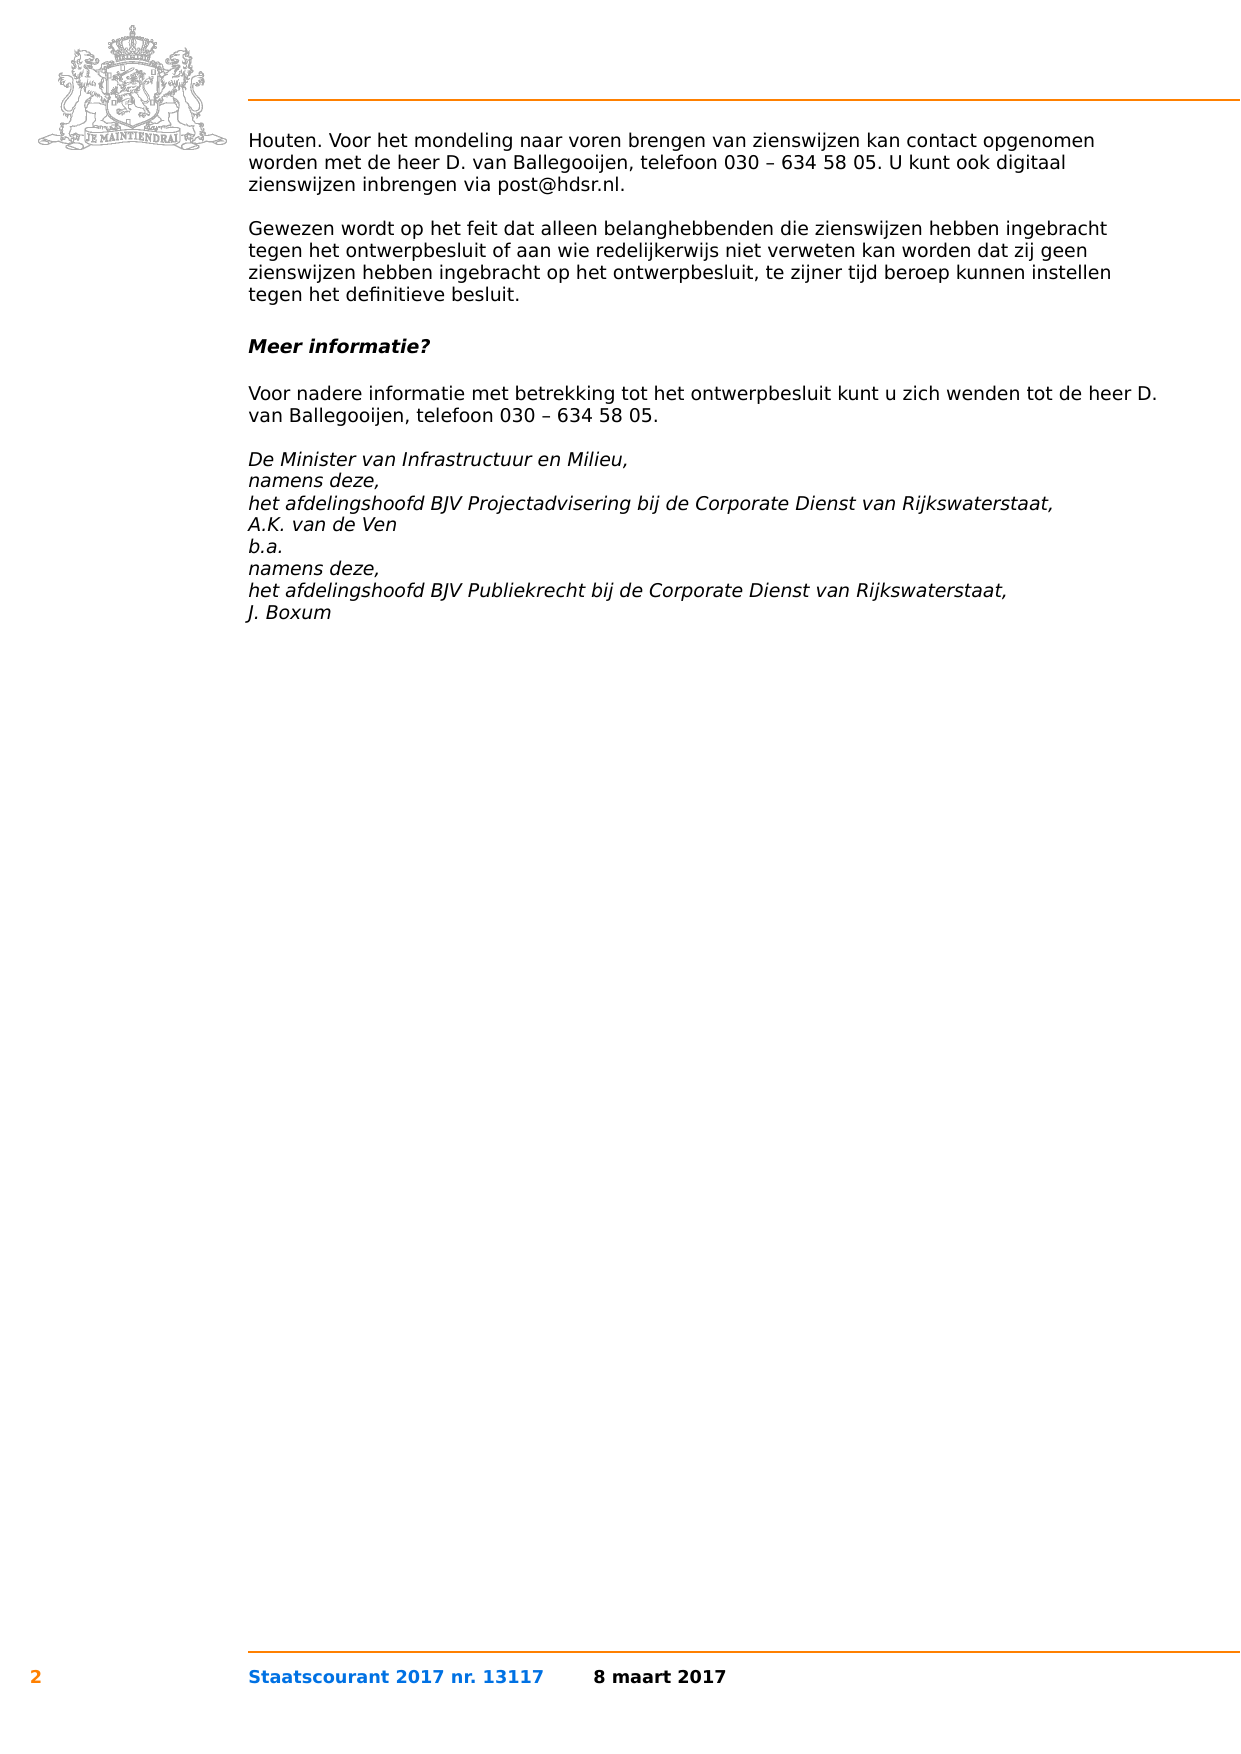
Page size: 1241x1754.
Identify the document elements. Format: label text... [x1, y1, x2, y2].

subtitle Meer informatie? [248, 336, 1163, 358]
picture [38, 25, 227, 150]
text Houten. Voor het mondeling naar voren brengen van zienswijzen kan contact opgenomen worden met de heer D. van Ballegooijen, telefoon 030 – 634 58 05. U kunt ook digitaal zienswijzen inbrengen via post@hdsr.nl. [248, 130, 1163, 196]
text Gewezen wordt op het feit dat alleen belanghebbenden die zienswijzen hebben ingebracht tegen het ontwerpbesluit of aan wie redelijkerwijs niet verweten kan worden dat zij geen zienswijzen hebben ingebracht op het ontwerpbesluit, te zijner tijd beroep kunnen instellen tegen het definitieve besluit. [248, 218, 1163, 306]
text Voor nadere informatie met betrekking tot het ontwerpbesluit kunt u zich wenden tot de heer D. van Ballegooijen, telefoon 030 – 634 58 05. [248, 383, 1163, 427]
text De Minister van Infrastructuur en Milieu, namens deze, het afdelingshoofd BJV Projectadvisering bij de Corporate Dienst van Rijkswaterstaat, A.K. van de Ven b.a. namens deze, het afdelingshoofd BJV Publiekrecht bij de Corporate Dienst van Rijkswaterstaat, J. Boxum [248, 448, 1163, 624]
